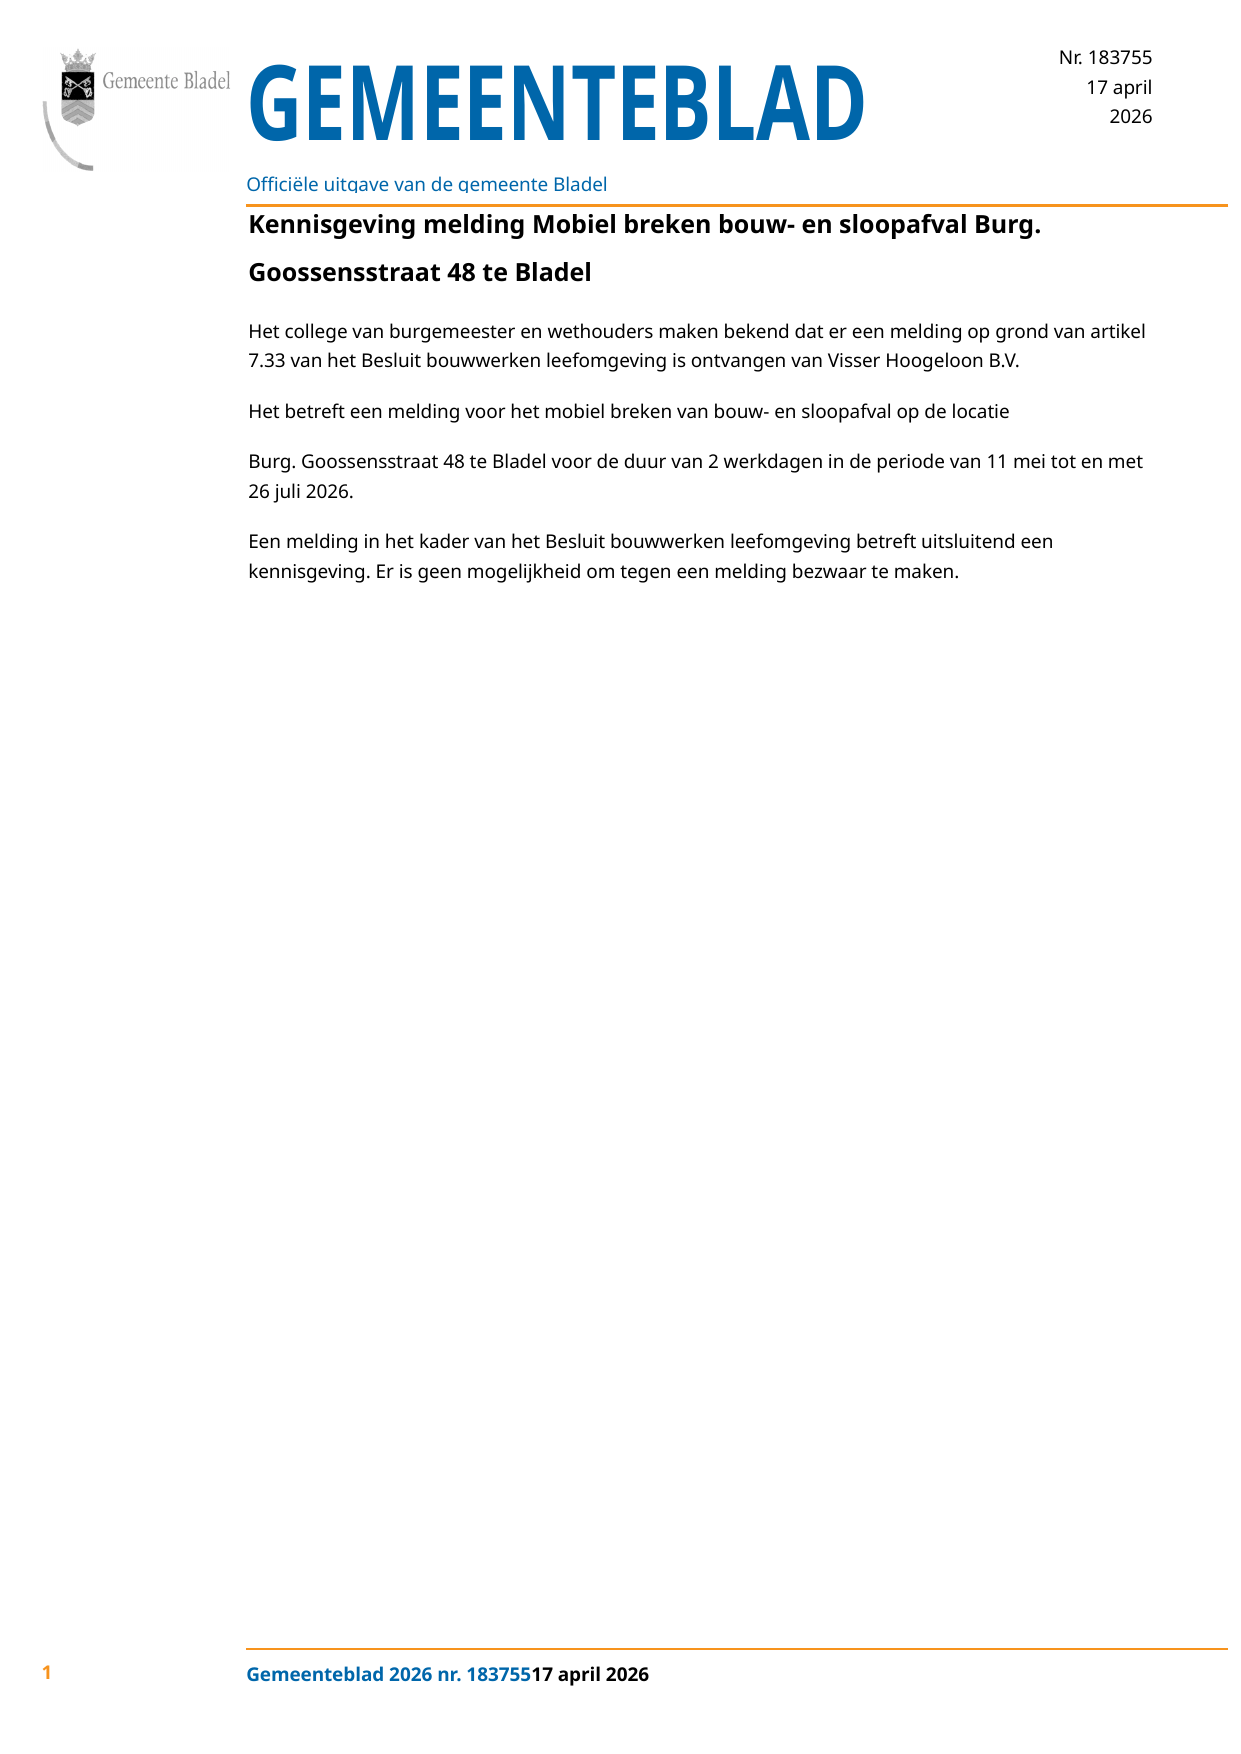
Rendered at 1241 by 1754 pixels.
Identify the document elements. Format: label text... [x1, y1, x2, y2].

picture [41, 47, 231, 172]
text Het college van burgemeester en wethouders maken bekend dat er een melding op grond van artikel 7.33 van het Besluit bouwwerken leefomgeving is ontvangen van Visser Hoogeloon B.V. [248, 318, 1152, 373]
text Het betreft een melding voor het mobiel breken van bouw- en sloopafval op de locatie [248, 398, 1152, 424]
text Een melding in het kader van het Besluit bouwwerken leefomgeving betreft uitsluitend een kennisgeving. Er is geen mogelijkheid om tegen een melding bezwaar te maken. [248, 528, 1152, 584]
text Burg. Goossensstraat 48 te Bladel voor de duur van 2 werkdagen in de periode van 11 mei tot en met 26 juli 2026. [248, 448, 1152, 504]
text Kennisgeving melding Mobiel breken bouw- en sloopafval Burg. Goossensstraat 48 te Bladel [248, 207, 1152, 288]
